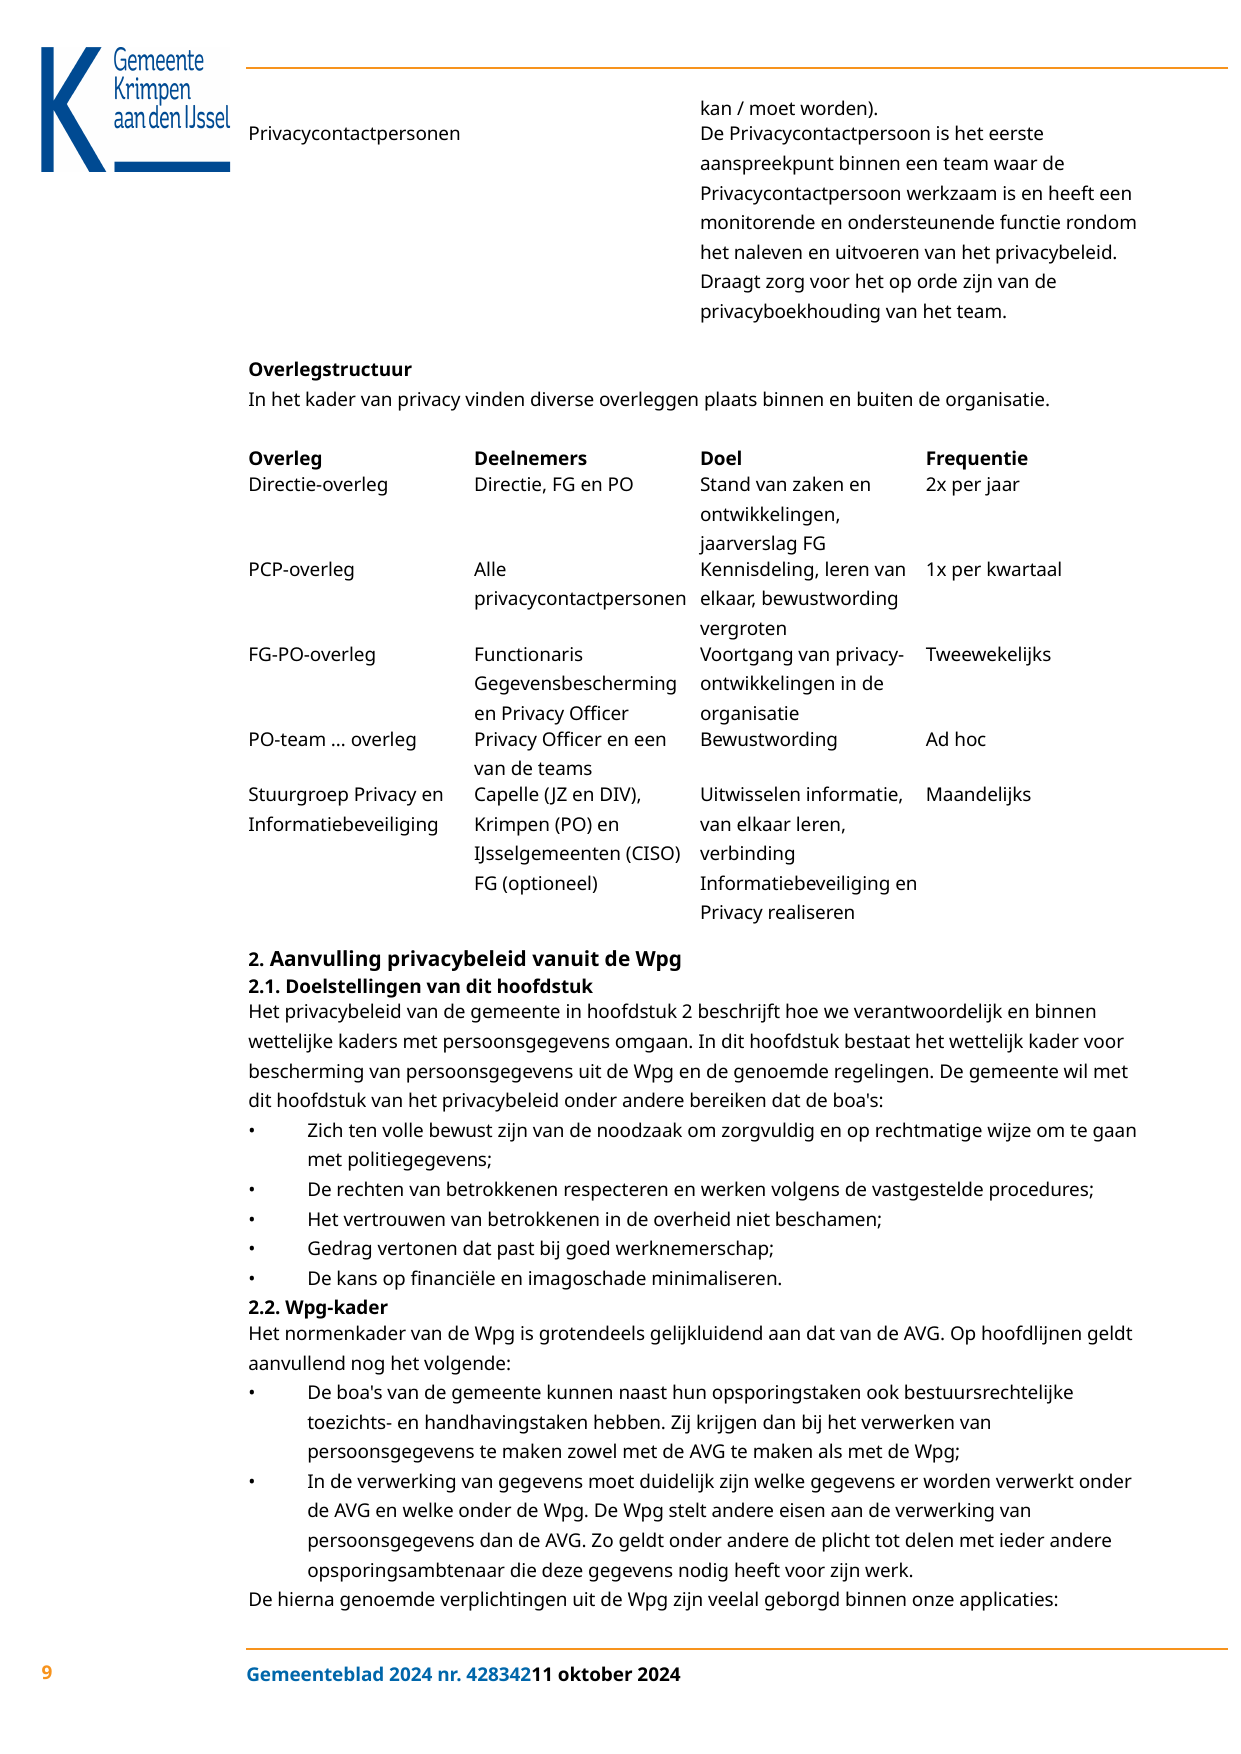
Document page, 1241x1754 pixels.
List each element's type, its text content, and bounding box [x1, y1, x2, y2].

table_cell PCP-overleg [248, 556, 474, 641]
list De boa's van de gemeente kunnen naast hun opsporingstaken ook bestuursrechtelijke toezichts- en handhavingstaken hebben. Zij krijgen dan bij het verwerken van persoonsgegevens te maken zowel met de AVG te maken als met de Wpg; [248, 1379, 1152, 1464]
table_cell Stand van zaken en ontwikkelingen, jaarverslag FG [700, 471, 926, 556]
table_cell PO-team … overleg [248, 726, 474, 781]
table_header Doel [700, 445, 926, 471]
table_cell Functionaris Gegevensbescherming en Privacy Officer [474, 641, 700, 726]
table_cell Kennisdeling, leren van elkaar, bewustwording vergroten [700, 556, 926, 641]
list In de verwerking van gegevens moet duidelijk zijn welke gegevens er worden verwerkt onder de AVG en welke onder de Wpg. De Wpg stelt andere eisen aan de verwerking van persoonsgegevens dan de AVG. Zo geldt onder andere de plicht tot delen met ieder andere opsporingsambtenaar die deze gegevens nodig heeft voor zijn werk. [248, 1468, 1152, 1583]
text In het kader van privacy vinden diverse overleggen plaats binnen en buiten de organisatie. [248, 386, 1152, 412]
text Het privacybeleid van de gemeente in hoofdstuk 2 beschrijft hoe we verantwoordelijk en binnen wettelijke kaders met persoonsgegevens omgaan. In dit hoofdstuk bestaat het wettelijk kader voor bescherming van persoonsgegevens uit de Wpg en de genoemde regelingen. De gemeente wil met dit hoofdstuk van het privacybeleid onder andere bereiken dat de boa's: [248, 999, 1152, 1113]
table_cell Bewustwording [700, 726, 926, 781]
list Zich ten volle bewust zijn van de noodzaak om zorgvuldig en op rechtmatige wijze om te gaan met politiegegevens; [248, 1117, 1152, 1172]
table_cell Ad hoc [926, 726, 1152, 781]
table_cell Uitwisselen informatie, van elkaar leren, verbinding Informatiebeveiliging en Privacy realiseren [700, 781, 926, 925]
table_cell Alle privacycontactpersonen [474, 556, 700, 641]
table_cell kan / moet worden). [700, 95, 1152, 121]
list De kans op financiële en imagoschade minimaliseren. [248, 1265, 1152, 1291]
table_cell Maandelijks [926, 781, 1152, 925]
table_cell Directie-overleg [248, 471, 474, 556]
text 2.2. Wpg-kader [248, 1294, 1152, 1320]
list Gedrag vertonen dat past bij goed werknemerschap; [248, 1235, 1152, 1261]
table_cell Capelle (JZ en DIV), Krimpen (PO) en IJsselgemeenten (CISO) FG (optioneel) [474, 781, 700, 925]
table_cell FG-PO-overleg [248, 641, 474, 726]
list Het vertrouwen van betrokkenen in de overheid niet beschamen; [248, 1206, 1152, 1231]
list De rechten van betrokkenen respecteren en werken volgens de vastgestelde procedures; [248, 1176, 1152, 1202]
table_cell Stuurgroep Privacy en Informatiebeveiliging [248, 781, 474, 925]
text 2.1. Doelstellingen van dit hoofdstuk [248, 973, 1152, 999]
text Overlegstructuur [248, 357, 1152, 382]
table_cell Privacy Officer en een van de teams [474, 726, 700, 781]
table_cell Directie, FG en PO [474, 471, 700, 556]
table_header Overleg [248, 445, 474, 471]
table_cell Privacycontactpersonen [248, 121, 700, 324]
table_cell Voortgang van privacy-ontwikkelingen in de organisatie [700, 641, 926, 726]
text 2. Aanvulling privacybeleid vanuit de Wpg [248, 944, 1152, 973]
table_cell De Privacycontactpersoon is het eerste aanspreekpunt binnen een team waar de Privacycontactpersoon werkzaam is en heeft een monitorende en ondersteunende functie rondom het naleven en uitvoeren van het privacybeleid. Draagt zorg voor het op orde zijn van de privacyboekhouding van het team. [700, 121, 1152, 324]
table_cell 1x per kwartaal [926, 556, 1152, 641]
text De hierna genoemde verplichtingen uit de Wpg zijn veelal geborgd binnen onze applicaties: [248, 1586, 1152, 1612]
table_cell 2x per jaar [926, 471, 1152, 556]
text Het normenkader van de Wpg is grotendeels gelijkluidend aan dat van de AVG. Op hoofdlijnen geldt aanvullend nog het volgende: [248, 1320, 1152, 1376]
table_header Frequentie [926, 445, 1152, 471]
picture [41, 47, 231, 172]
table_header Deelnemers [474, 445, 700, 471]
table_cell Tweewekelijks [926, 641, 1152, 726]
table_cell [248, 95, 700, 121]
